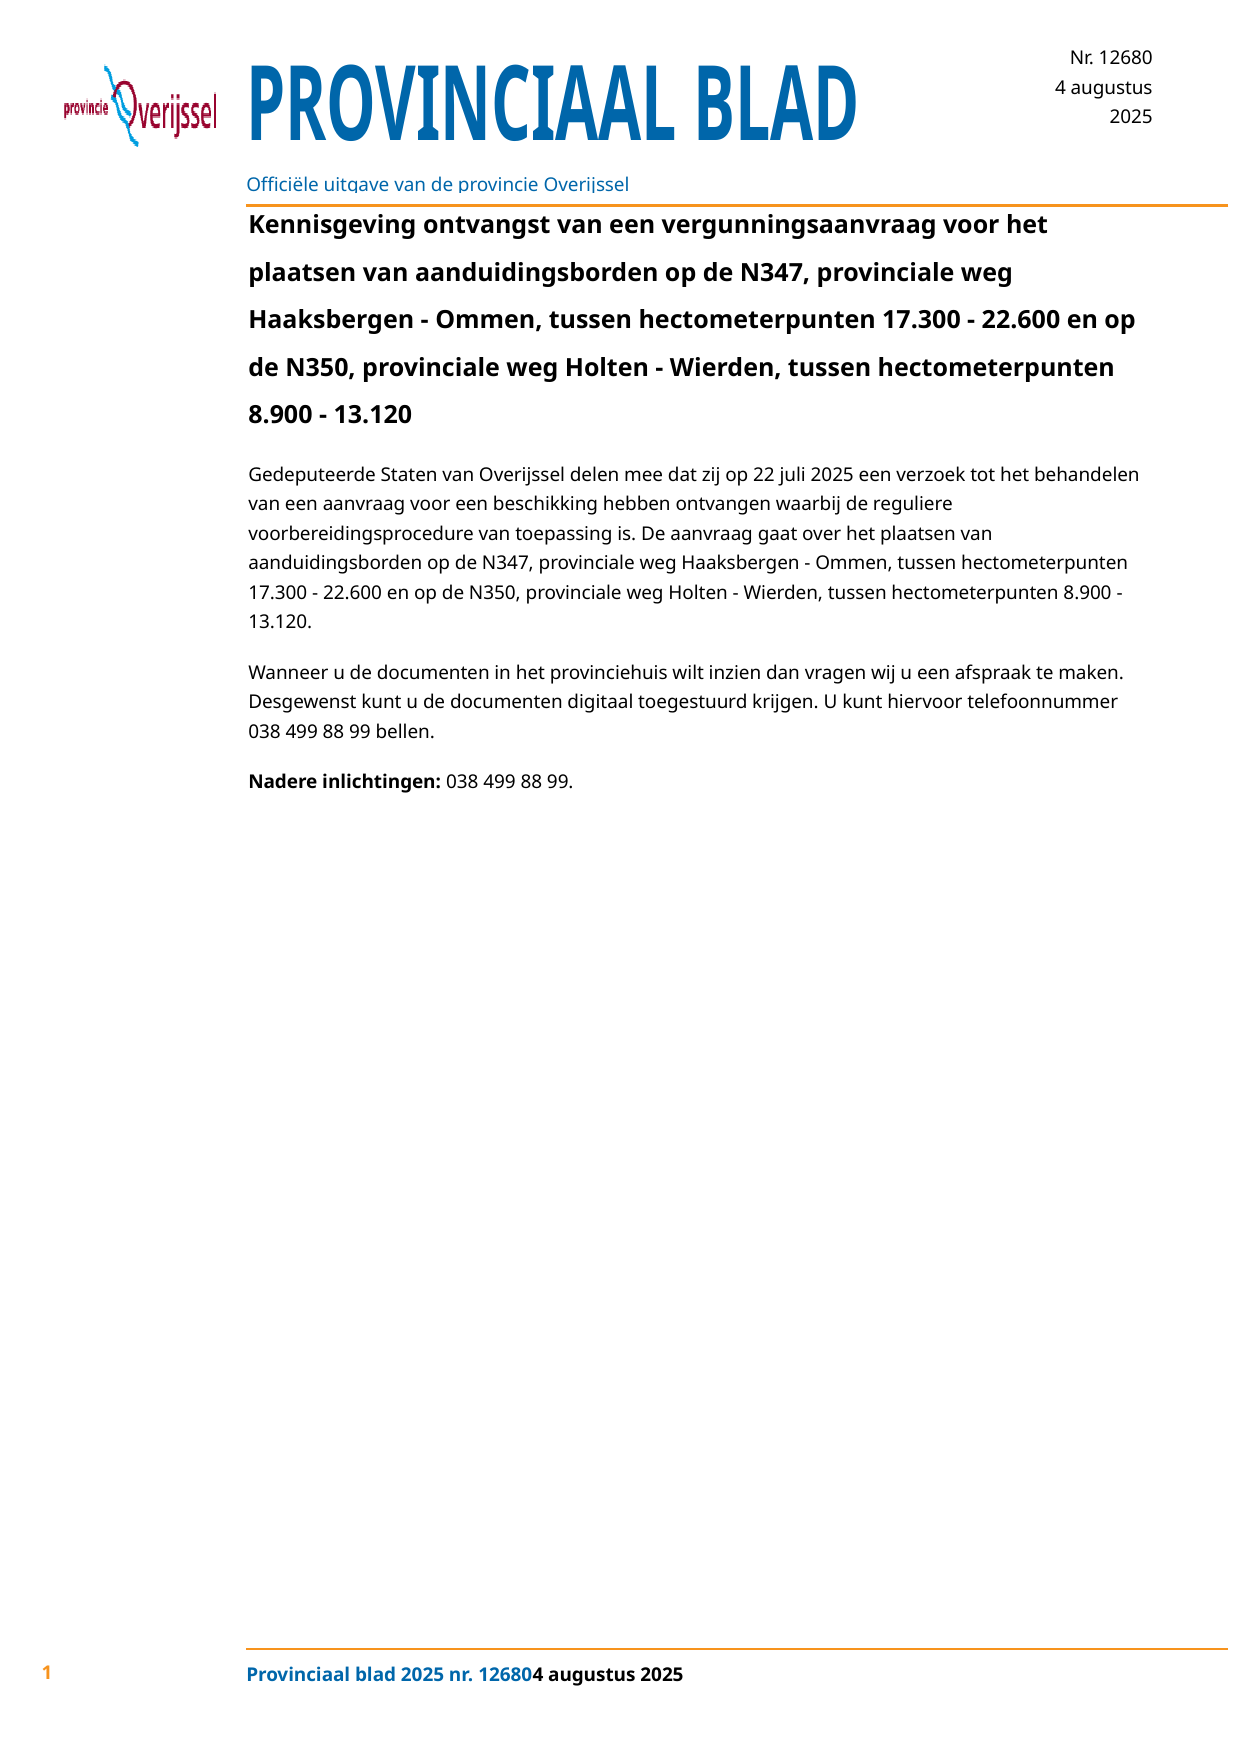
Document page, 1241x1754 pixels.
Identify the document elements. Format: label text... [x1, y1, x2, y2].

text Wanneer u de documenten in het provinciehuis wilt inzien dan vragen wij u een afspraak te maken. Desgewenst kunt u de documenten digitaal toegestuurd krijgen. U kunt hiervoor telefoonnummer 038 499 88 99 bellen. [248, 659, 1152, 744]
text Kennisgeving ontvangst van een vergunningsaanvraag voor het plaatsen van aanduidingsborden op de N347, provinciale weg Haaksbergen - Ommen, tussen hectometerpunten 17.300 - 22.600 en op de N350, provinciale weg Holten - Wierden, tussen hectometerpunten 8.900 - 13.120 [248, 207, 1152, 431]
text Nadere inlichtingen: 038 499 88 99. [248, 769, 1152, 794]
text Gedeputeerde Staten van Overijssel delen mee dat zij op 22 juli 2025 een verzoek tot het behandelen van een aanvraag voor een beschikking hebben ontvangen waarbij de reguliere voorbereidingsprocedure van toepassing is. De aanvraag gaat over het plaatsen van aanduidingsborden op de N347, provinciale weg Haaksbergen - Ommen, tussen hectometerpunten 17.300 - 22.600 en op de N350, provinciale weg Holten - Wierden, tussen hectometerpunten 8.900 - 13.120. [248, 461, 1152, 634]
picture [41, 47, 231, 172]
